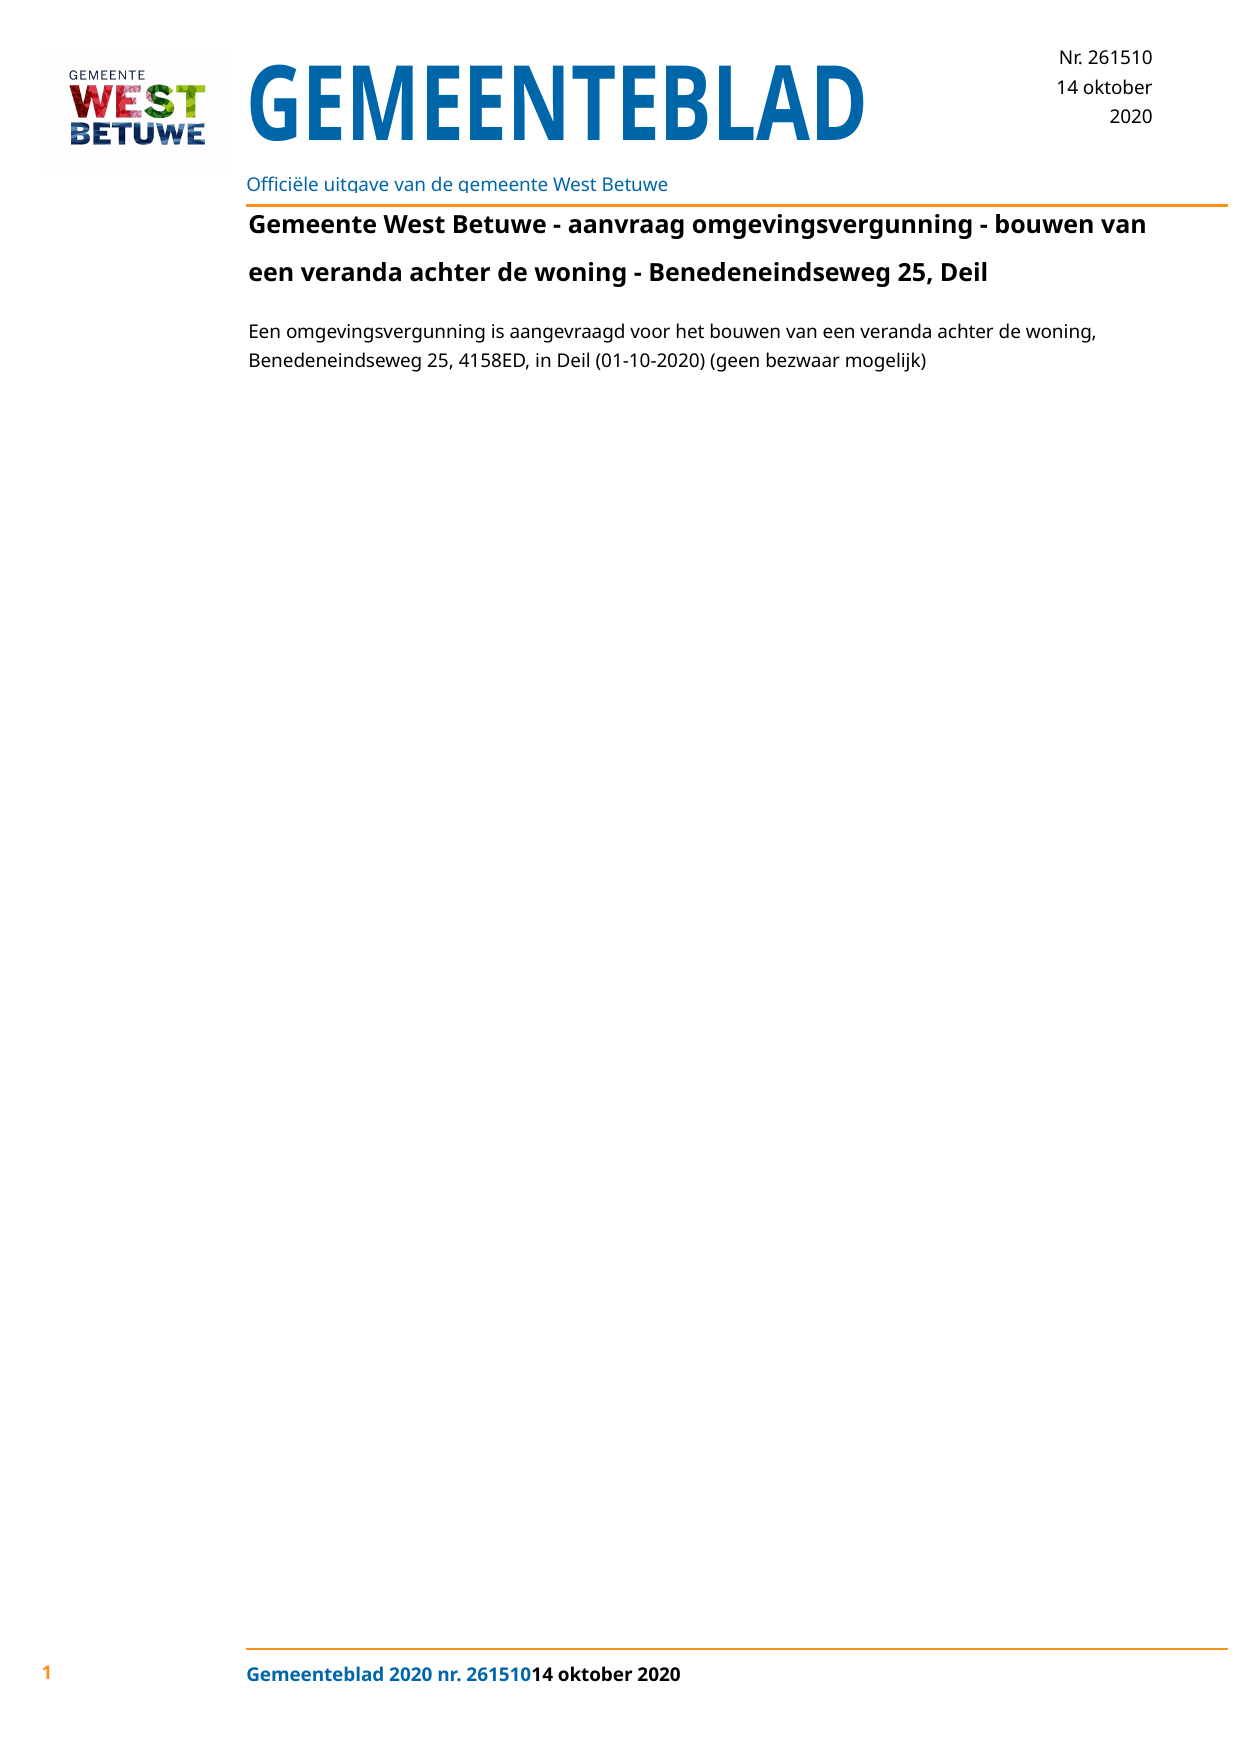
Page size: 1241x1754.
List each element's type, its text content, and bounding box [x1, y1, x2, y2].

text Een omgevingsvergunning is aangevraagd voor het bouwen van een veranda achter de woning, Benedeneindseweg 25, 4158ED, in Deil (01-10-2020) (geen bezwaar mogelijk) [248, 318, 1152, 373]
picture [41, 47, 231, 172]
text Gemeente West Betuwe - aanvraag omgevingsvergunning - bouwen van een veranda achter de woning - Benedeneindseweg 25, Deil [248, 207, 1152, 288]
